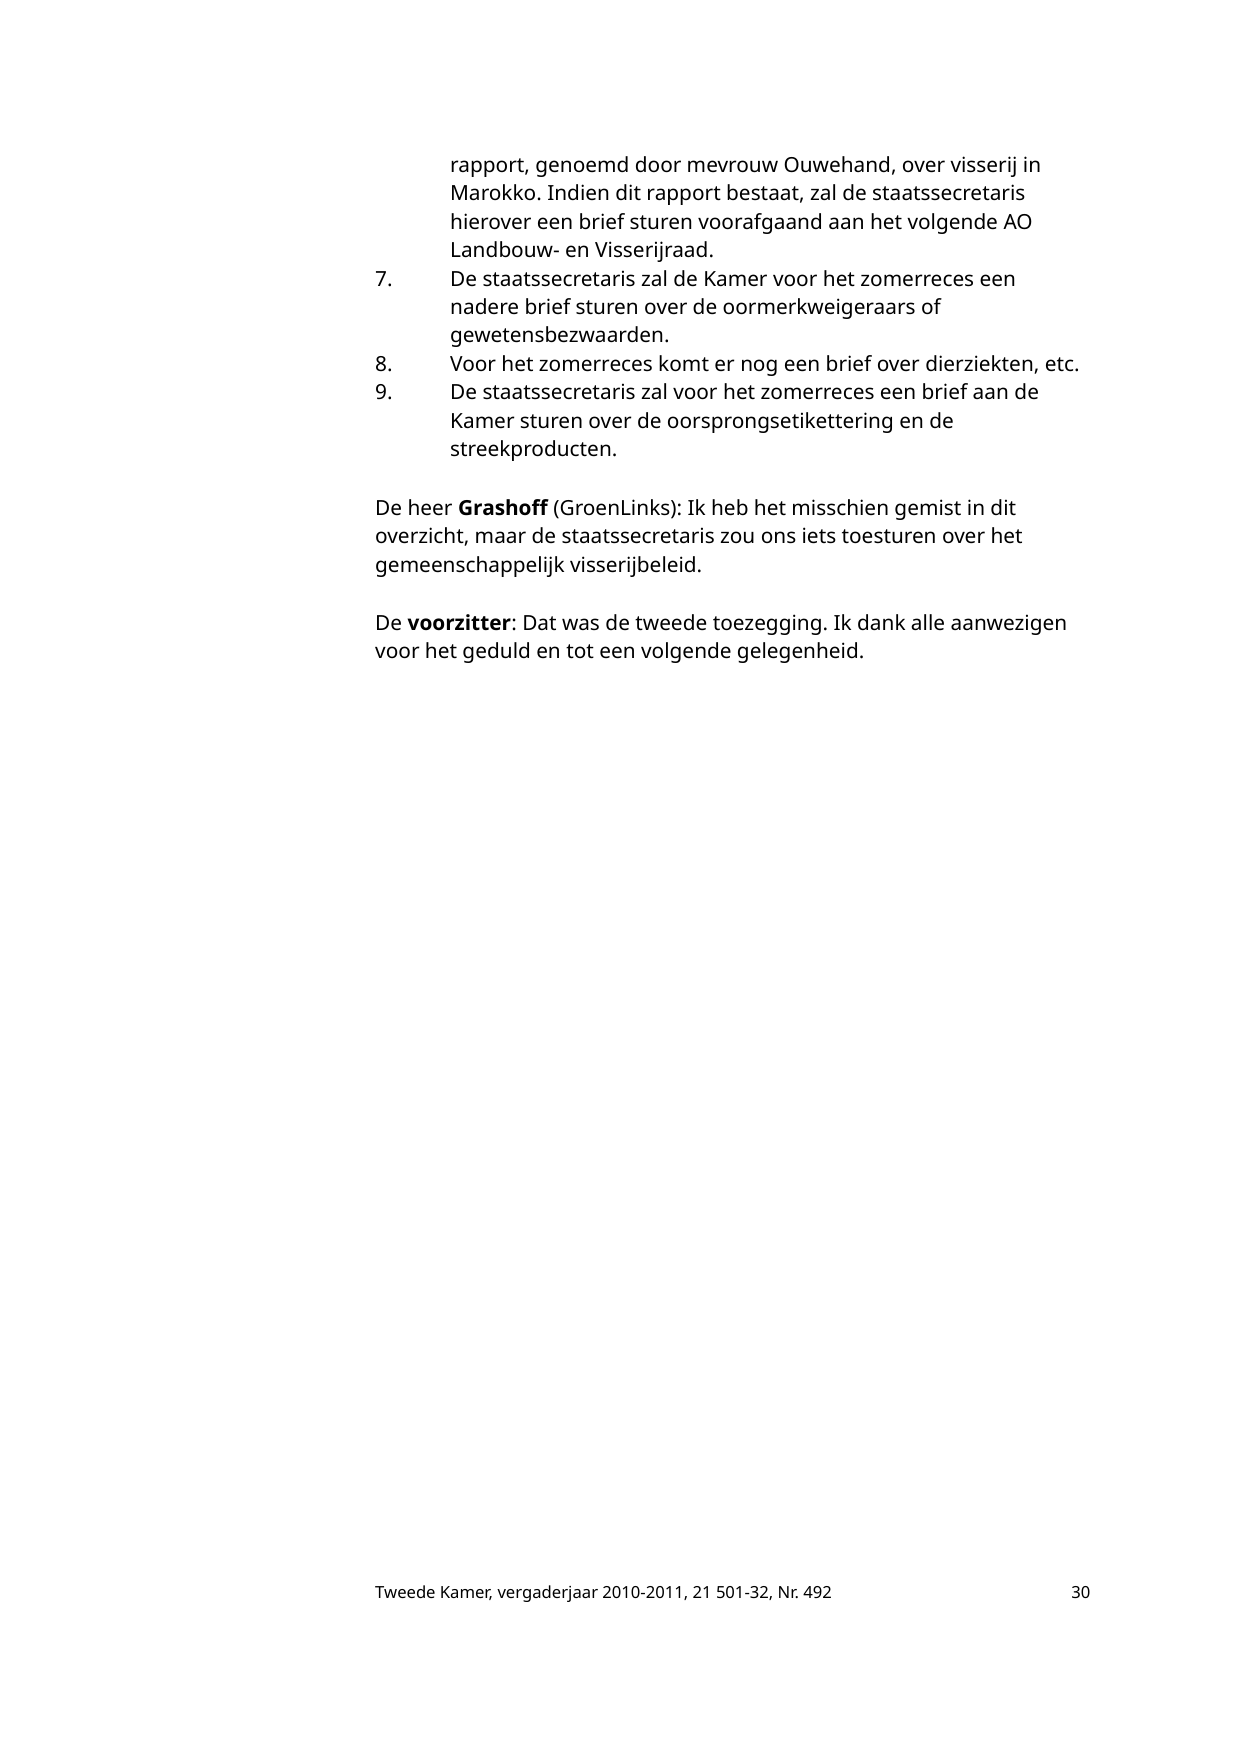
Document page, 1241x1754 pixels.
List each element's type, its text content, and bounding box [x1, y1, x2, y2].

list Voor het zomerreces komt er nog een brief over dierziekten, etc. [375, 349, 1090, 377]
text De voorzitter: Dat was de tweede toezegging. Ik dank alle aanwezigen voor het geduld en tot een volgende gelegenheid. [375, 608, 1090, 665]
list rapport, genoemd door mevrouw Ouwehand, over visserij in Marokko. Indien dit rapport bestaat, zal de staatssecretaris hierover een brief sturen voorafgaand aan het volgende AO Landbouw- en Visserijraad. [375, 150, 1090, 264]
text De heer Grashoff (GroenLinks): Ik heb het misschien gemist in dit overzicht, maar de staatssecretaris zou ons iets toesturen over het gemeenschappelijk visserijbeleid. [375, 493, 1090, 578]
list De staatssecretaris zal de Kamer voor het zomerreces een nadere brief sturen over de oormerkweigeraars of gewetensbezwaarden. [375, 264, 1090, 349]
list De staatssecretaris zal voor het zomerreces een brief aan de Kamer sturen over de oorsprongsetikettering en de streekproducten. [375, 377, 1090, 463]
